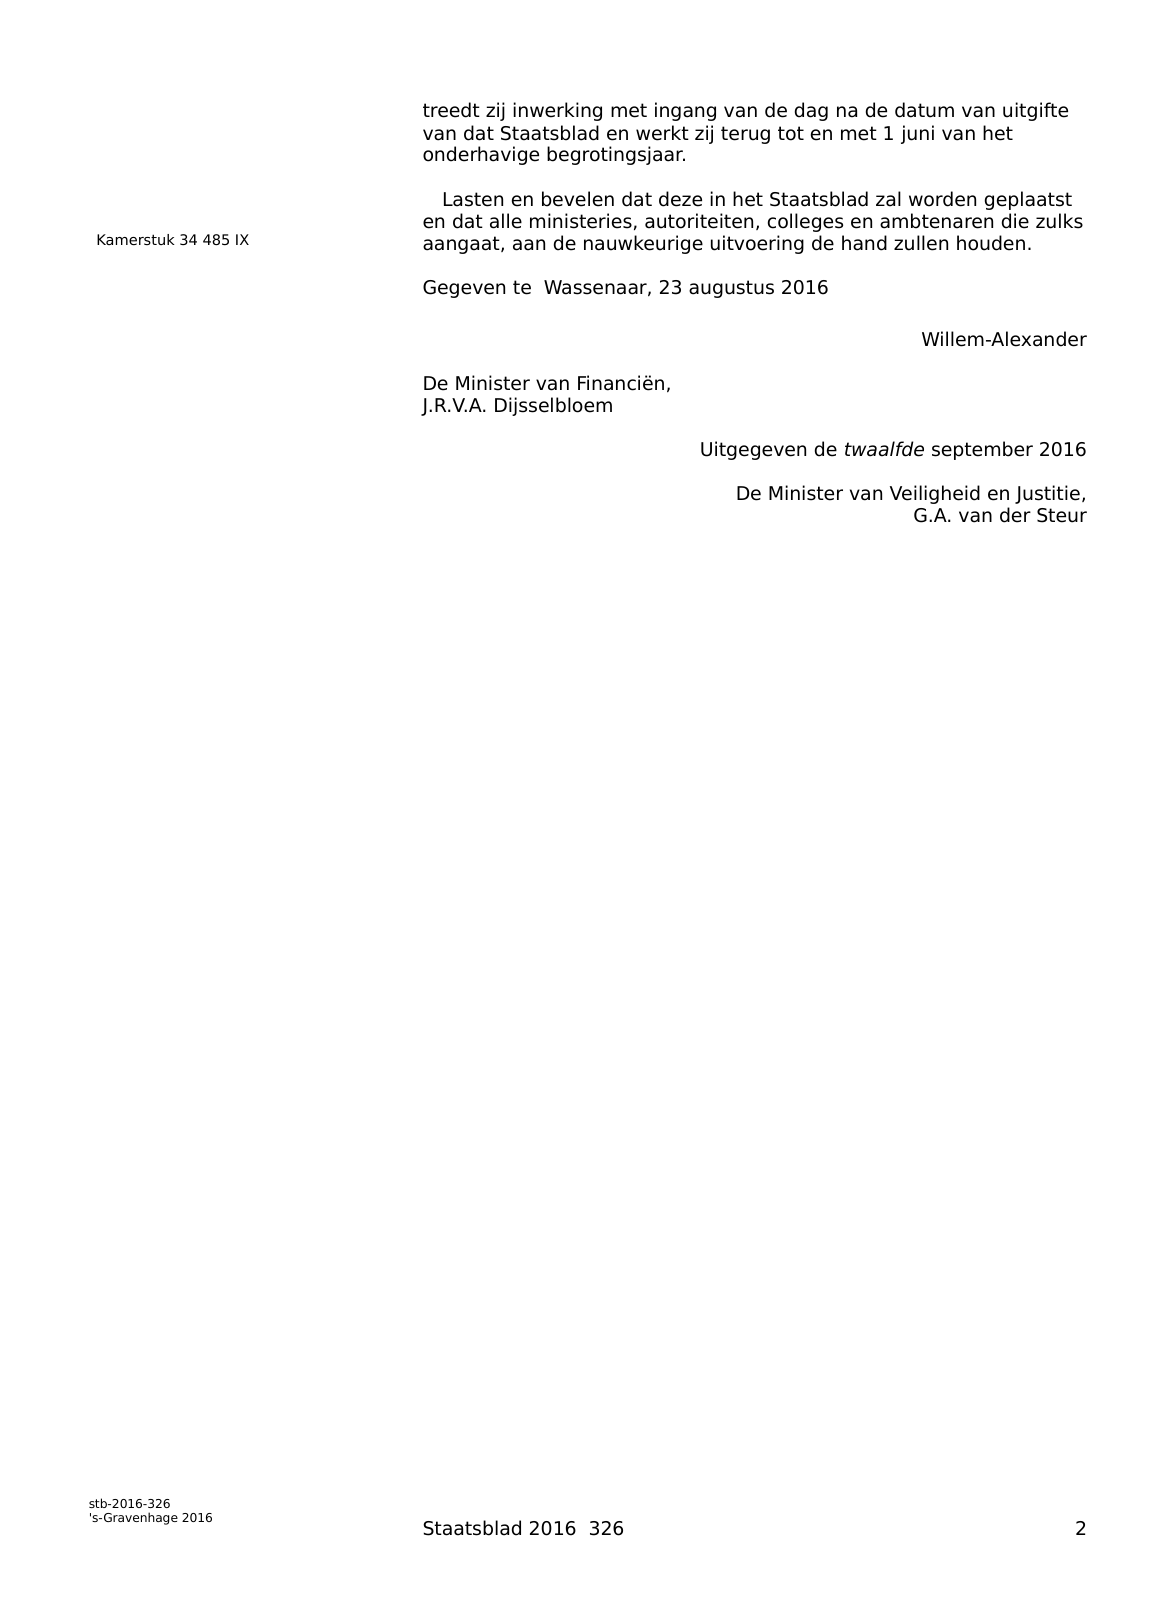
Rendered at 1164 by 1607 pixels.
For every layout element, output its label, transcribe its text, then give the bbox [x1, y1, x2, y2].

text Kamerstuk 34 485 IX [77, 231, 396, 248]
text Uitgegeven de twaalfde september 2016 [422, 439, 1087, 461]
text De Minister van Financiën, J.R.V.A. Dijsselbloem [422, 373, 1087, 417]
text Gegeven te Wassenaar, 23 augustus 2016 [422, 277, 1087, 299]
text Willem-Alexander [422, 329, 1087, 351]
text treedt zij inwerking met ingang van de dag na de datum van uitgifte van dat Staatsblad en werkt zij terug tot en met 1 juni van het onderhavige begrotingsjaar. [422, 100, 1087, 166]
text stb-2016-326 [88, 1497, 323, 1511]
text Lasten en bevelen dat deze in het Staatsblad zal worden geplaatst en dat alle ministeries, autoriteiten, colleges en ambtenaren die zulks aangaat, aan de nauwkeurige uitvoering de hand zullen houden. [422, 188, 1087, 254]
text 's-Gravenhage 2016 [88, 1511, 323, 1525]
text De Minister van Veiligheid en Justitie, G.A. van der Steur [422, 483, 1087, 527]
